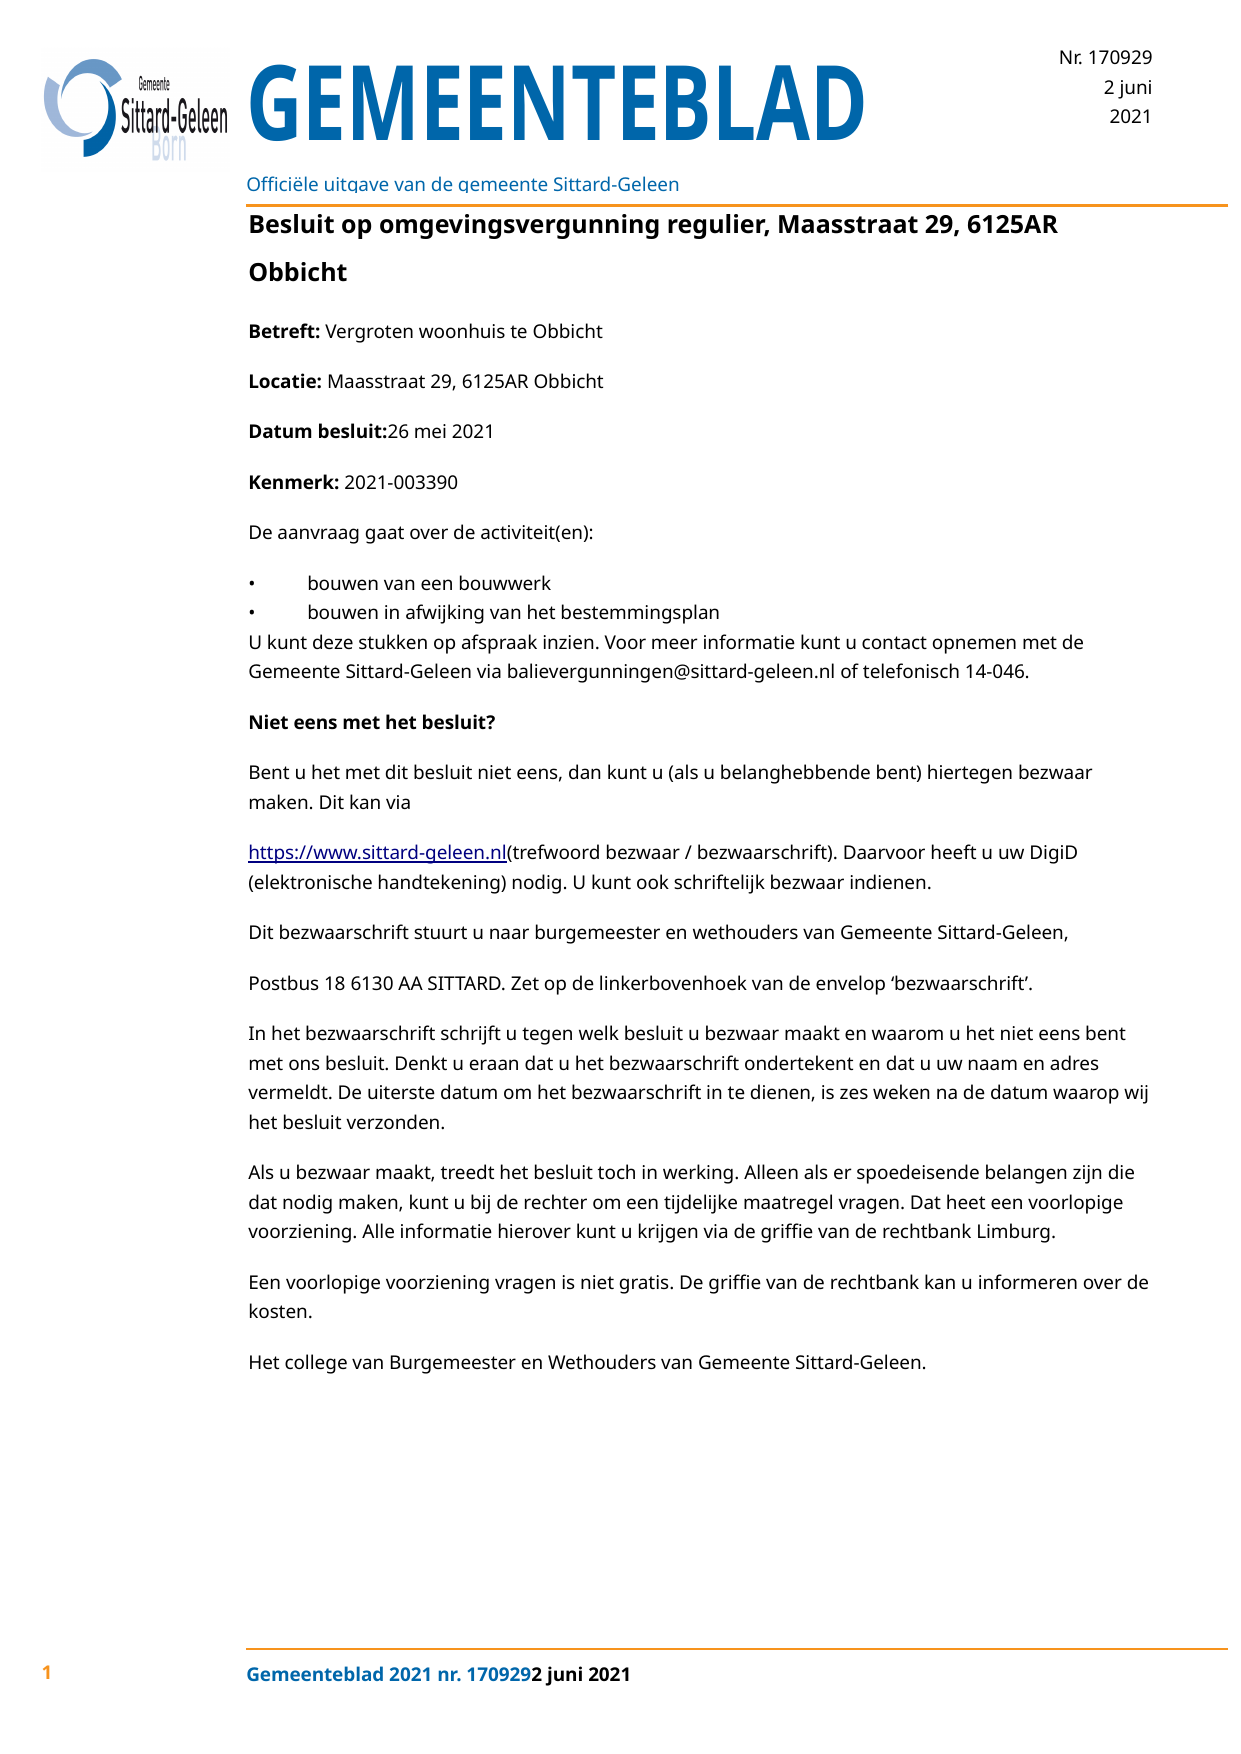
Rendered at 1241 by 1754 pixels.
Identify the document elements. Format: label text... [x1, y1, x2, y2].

text Niet eens met het besluit? [248, 709, 1152, 735]
text Een voorlopige voorziening vragen is niet gratis. De griffie van de rechtbank kan u informeren over de kosten. [248, 1269, 1152, 1324]
text Datum besluit:26 mei 2021 [248, 419, 1152, 444]
text https://www.sittard-geleen.nl(trefwoord bezwaar / bezwaarschrift). Daarvoor heeft u uw DigiD (elektronische handtekening) nodig. U kunt ook schriftelijk bezwaar indienen. [248, 839, 1152, 895]
text Dit bezwaarschrift stuurt u naar burgemeester en wethouders van Gemeente Sittard-Geleen, [248, 919, 1152, 945]
text U kunt deze stukken op afspraak inzien. Voor meer informatie kunt u contact opnemen met de Gemeente Sittard-Geleen via balievergunningen@sittard-geleen.nl of telefonisch 14-046. [248, 629, 1152, 684]
text De aanvraag gaat over de activiteit(en): [248, 519, 1152, 545]
text Besluit op omgevingsvergunning regulier, Maasstraat 29, 6125AR Obbicht [248, 207, 1152, 288]
text Locatie: Maasstraat 29, 6125AR Obbicht [248, 368, 1152, 394]
text Als u bezwaar maakt, treedt het besluit toch in werking. Alleen als er spoedeisende belangen zijn die dat nodig maken, kunt u bij de rechter om een tijdelijke maatregel vragen. Dat heet een voorlopige voorziening. Alle informatie hierover kunt u krijgen via de griffie van de rechtbank Limburg. [248, 1159, 1152, 1244]
text In het bezwaarschrift schrijft u tegen welk besluit u bezwaar maakt en waarom u het niet eens bent met ons besluit. Denkt u eraan dat u het bezwaarschrift ondertekent en dat u uw naam en adres vermeldt. De uiterste datum om het bezwaarschrift in te dienen, is zes weken na de datum waarop wij het besluit verzonden. [248, 1020, 1152, 1135]
text Kenmerk: 2021-003390 [248, 469, 1152, 495]
text Postbus 18 6130 AA SITTARD. Zet op de linkerbovenhoek van de envelop ‘bezwaarschrift’. [248, 970, 1152, 996]
list bouwen van een bouwwerk [248, 570, 1152, 596]
list bouwen in afwijking van het bestemmingsplan [248, 599, 1152, 625]
picture [41, 47, 231, 172]
text Bent u het met dit besluit niet eens, dan kunt u (als u belanghebbende bent) hiertegen bezwaar maken. Dit kan via [248, 759, 1152, 815]
text Het college van Burgemeester en Wethouders van Gemeente Sittard-Geleen. [248, 1349, 1152, 1375]
text Betreft: Vergroten woonhuis te Obbicht [248, 318, 1152, 344]
